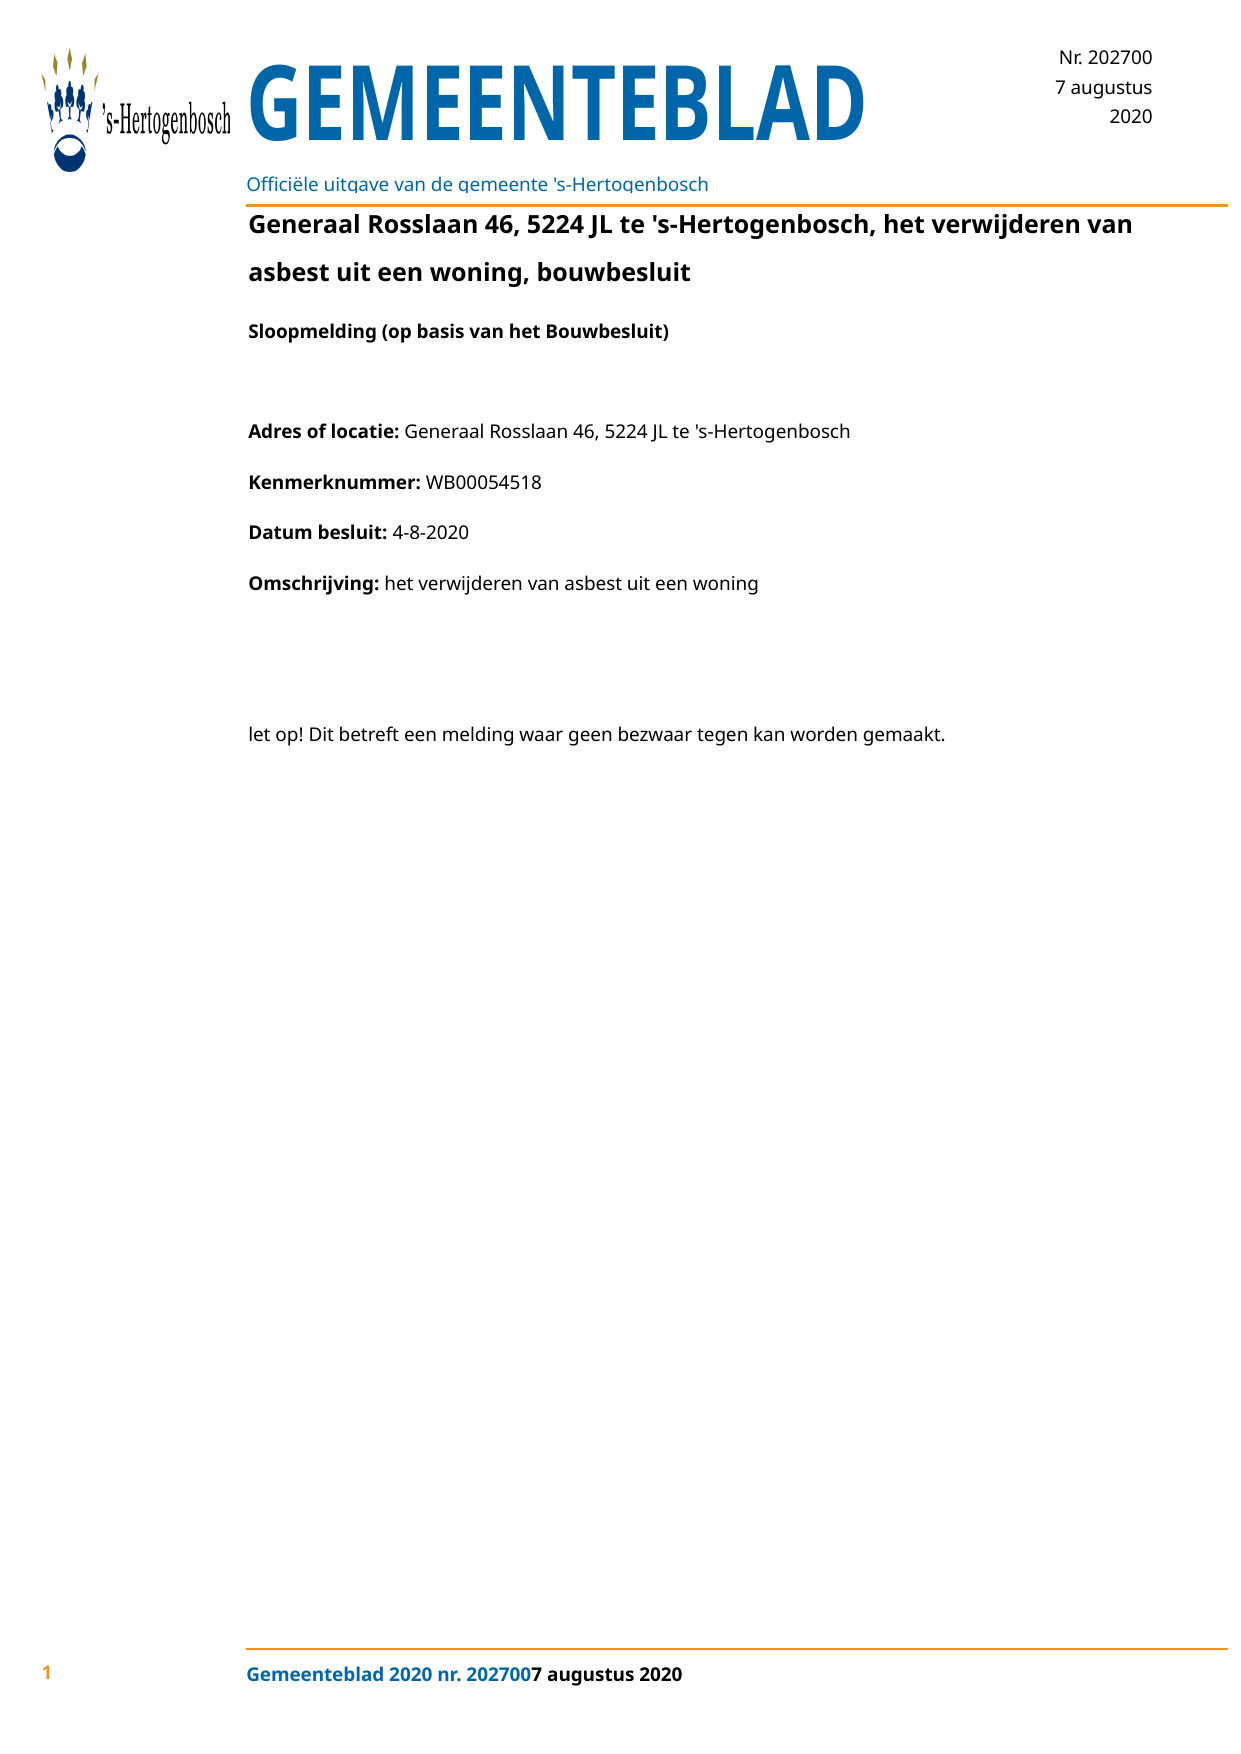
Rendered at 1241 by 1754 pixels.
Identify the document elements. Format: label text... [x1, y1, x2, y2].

text Datum besluit: 4-8-2020 [248, 519, 1152, 545]
text Generaal Rosslaan 46, 5224 JL te 's-Hertogenbosch, het verwijderen van asbest uit een woning, bouwbesluit [248, 207, 1152, 288]
text Omschrijving: het verwijderen van asbest uit een woning [248, 570, 1152, 596]
text Adres of locatie: Generaal Rosslaan 46, 5224 JL te 's-Hertogenbosch [248, 419, 1152, 444]
text Kenmerknummer: WB00054518 [248, 469, 1152, 495]
text Sloopmelding (op basis van het Bouwbesluit) [248, 318, 1152, 344]
text let op! Dit betreft een melding waar geen bezwaar tegen kan worden gemaakt. [248, 721, 1152, 747]
picture [41, 47, 231, 172]
